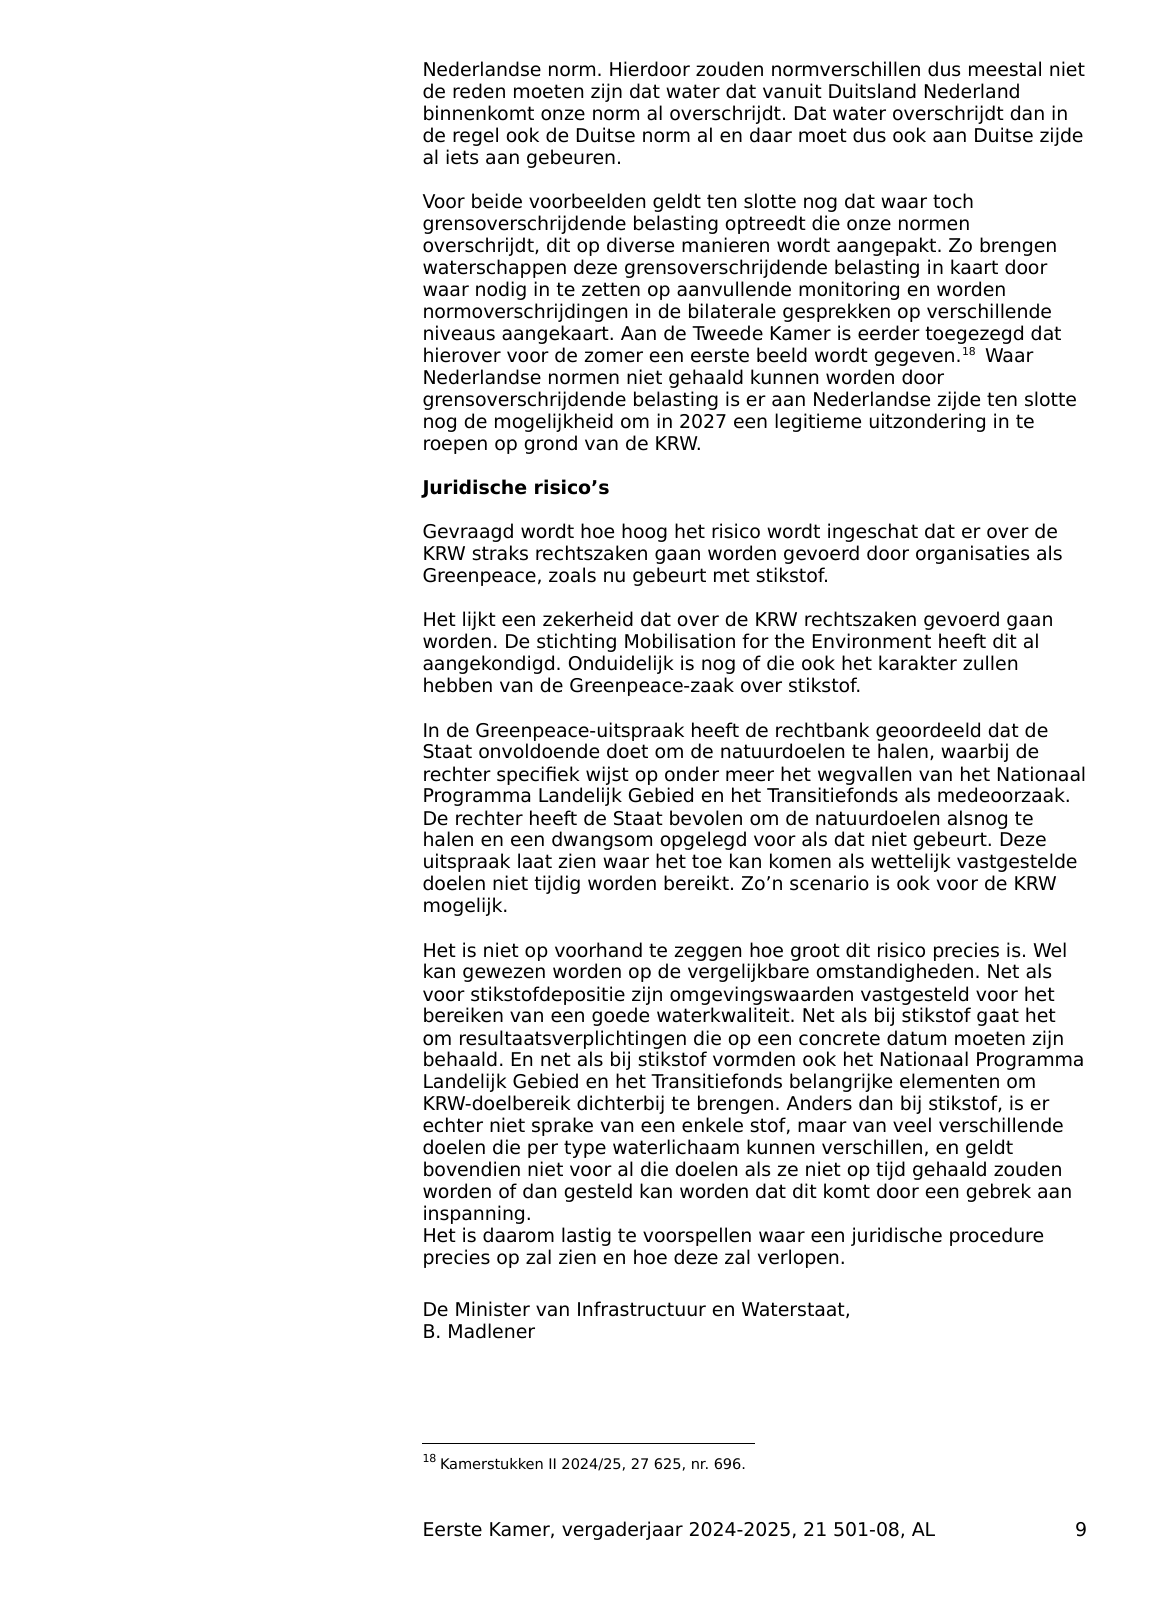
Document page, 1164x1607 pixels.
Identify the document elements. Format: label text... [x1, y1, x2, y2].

text Het lijkt een zekerheid dat over de KRW rechtszaken gevoerd gaan worden. De stichting Mobilisation for the Environment heeft dit al aangekondigd. Onduidelijk is nog of die ook het karakter zullen hebben van de Greenpeace-zaak over stikstof. [422, 609, 1087, 697]
subtitle Juridische risico’s [422, 477, 1087, 499]
text Kamerstukken II 2024/25, 27 625, nr. 696. [422, 1452, 1087, 1474]
text Nederlandse norm. Hierdoor zouden normverschillen dus meestal niet de reden moeten zijn dat water dat vanuit Duitsland Nederland binnenkomt onze norm al overschrijdt. Dat water overschrijdt dan in de regel ook de Duitse norm al en daar moet dus ook aan Duitse zijde al iets aan gebeuren. [422, 59, 1087, 169]
text Gevraagd wordt hoe hoog het risico wordt ingeschat dat er over de KRW straks rechtszaken gaan worden gevoerd door organisaties als Greenpeace, zoals nu gebeurt met stikstof. [422, 521, 1087, 587]
text In de Greenpeace-uitspraak heeft de rechtbank geoordeeld dat de Staat onvoldoende doet om de natuurdoelen te halen, waarbij de rechter specifiek wijst op onder meer het wegvallen van het Nationaal Programma Landelijk Gebied en het Transitiefonds als medeoorzaak. De rechter heeft de Staat bevolen om de natuurdoelen alsnog te halen en een dwangsom opgelegd voor als dat niet gebeurt. Deze uitspraak laat zien waar het toe kan komen als wettelijk vastgestelde doelen niet tijdig worden bereikt. Zo’n scenario is ook voor de KRW mogelijk. [422, 719, 1087, 917]
text Het is daarom lastig te voorspellen waar een juridische procedure precies op zal zien en hoe deze zal verlopen. [422, 1225, 1087, 1269]
text Het is niet op voorhand te zeggen hoe groot dit risico precies is. Wel kan gewezen worden op de vergelijkbare omstandigheden. Net als voor stikstofdepositie zijn omgevingswaarden vastgesteld voor het bereiken van een goede waterkwaliteit. Net als bij stikstof gaat het om resultaatsverplichtingen die op een concrete datum moeten zijn behaald. En net als bij stikstof vormden ook het Nationaal Programma Landelijk Gebied en het Transitiefonds belangrijke elementen om KRW-doelbereik dichterbij te brengen. Anders dan bij stikstof, is er echter niet sprake van een enkele stof, maar van veel verschillende doelen die per type waterlichaam kunnen verschillen, en geldt bovendien niet voor al die doelen als ze niet op tijd gehaald zouden worden of dan gesteld kan worden dat dit komt door een gebrek aan inspanning. [422, 939, 1087, 1225]
text Voor beide voorbeelden geldt ten slotte nog dat waar toch grensoverschrijdende belasting optreedt die onze normen overschrijdt, dit op diverse manieren wordt aangepakt. Zo brengen waterschappen deze grensoverschrijdende belasting in kaart door waar nodig in te zetten op aanvullende monitoring en worden normoverschrijdingen in de bilaterale gesprekken op verschillende niveaus aangekaart. Aan de Tweede Kamer is eerder toegezegd dat hierover voor de zomer een eerste beeld wordt gegeven. Waar Nederlandse normen niet gehaald kunnen worden door grensoverschrijdende belasting is er aan Nederlandse zijde ten slotte nog de mogelijkheid om in 2027 een legitieme uitzondering in te roepen op grond van de KRW. [422, 191, 1087, 455]
text De Minister van Infrastructuur en Waterstaat, B. Madlener [422, 1299, 1087, 1343]
